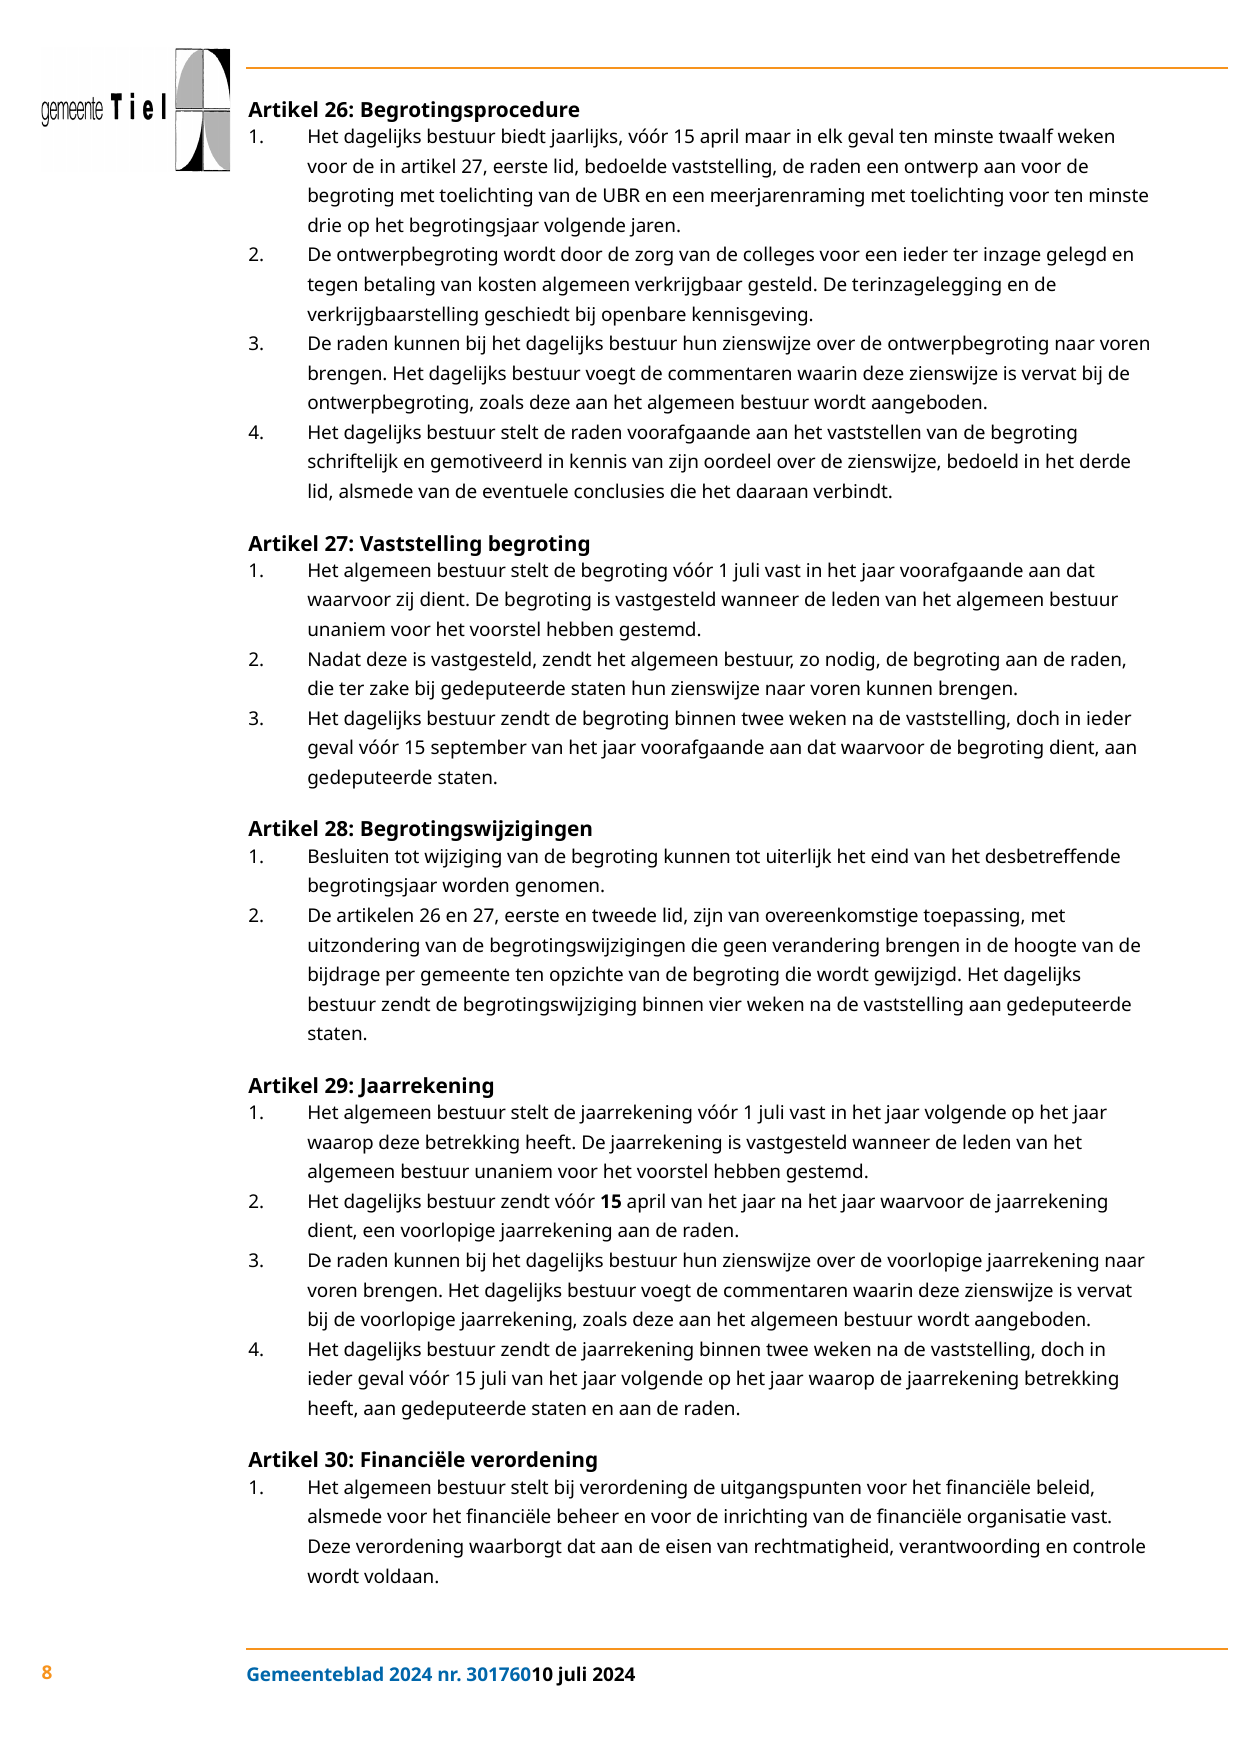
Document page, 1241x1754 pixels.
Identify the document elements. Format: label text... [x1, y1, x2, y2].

list Het dagelijks bestuur zendt de jaarrekening binnen twee weken na de vaststelling, doch in ieder geval vóór 15 juli van het jaar volgende op het jaar waarop de jaarrekening betrekking heeft, aan gedeputeerde staten en aan de raden. [248, 1336, 1152, 1421]
list De artikelen 26 en 27, eerste en tweede lid, zijn van overeenkomstige toepassing, met uitzondering van de begrotingswijzigingen die geen verandering brengen in de hoogte van de bijdrage per gemeente ten opzichte van de begroting die wordt gewijzigd. Het dagelijks bestuur zendt de begrotingswijziging binnen vier weken na de vaststelling aan gedeputeerde staten. [248, 902, 1152, 1046]
list De ontwerpbegroting wordt door de zorg van de colleges voor een ieder ter inzage gelegd en tegen betaling van kosten algemeen verkrijgbaar gesteld. De terinzagelegging en de verkrijgbaarstelling geschiedt bij openbare kennisgeving. [248, 242, 1152, 326]
text Artikel 26: Begrotingsprocedure [248, 95, 1152, 123]
list Het dagelijks bestuur zendt vóór 15 april van het jaar na het jaar waarvoor de jaarrekening dient, een voorlopige jaarrekening aan de raden. [248, 1188, 1152, 1243]
list Het dagelijks bestuur biedt jaarlijks, vóór 15 april maar in elk geval ten minste twaalf weken voor de in artikel 27, eerste lid, bedoelde vaststelling, de raden een ontwerp aan voor de begroting met toelichting van de UBR en een meerjarenraming met toelichting voor ten minste drie op het begrotingsjaar volgende jaren. [248, 123, 1152, 238]
list Het algemeen bestuur stelt bij verordening de uitgangspunten voor het financiële beleid, alsmede voor het financiële beheer en voor de inrichting van de financiële organisatie vast. Deze verordening waarborgt dat aan de eisen van rechtmatigheid, verantwoording en controle wordt voldaan. [248, 1474, 1152, 1588]
picture [41, 47, 231, 172]
list De raden kunnen bij het dagelijks bestuur hun zienswijze over de voorlopige jaarrekening naar voren brengen. Het dagelijks bestuur voegt de commentaren waarin deze zienswijze is vervat bij de voorlopige jaarrekening, zoals deze aan het algemeen bestuur wordt aangeboden. [248, 1247, 1152, 1332]
text Artikel 27: Vaststelling begroting [248, 529, 1152, 557]
text Artikel 28: Begrotingswijzigingen [248, 814, 1152, 843]
text Artikel 30: Financiële verordening [248, 1446, 1152, 1474]
text Artikel 29: Jaarrekening [248, 1071, 1152, 1099]
list De raden kunnen bij het dagelijks bestuur hun zienswijze over de ontwerpbegroting naar voren brengen. Het dagelijks bestuur voegt de commentaren waarin deze zienswijze is vervat bij de ontwerpbegroting, zoals deze aan het algemeen bestuur wordt aangeboden. [248, 330, 1152, 415]
list Het algemeen bestuur stelt de begroting vóór 1 juli vast in het jaar voorafgaande aan dat waarvoor zij dient. De begroting is vastgesteld wanneer de leden van het algemeen bestuur unaniem voor het voorstel hebben gestemd. [248, 557, 1152, 642]
list Het dagelijks bestuur stelt de raden voorafgaande aan het vaststellen van de begroting schriftelijk en gemotiveerd in kennis van zijn oordeel over de zienswijze, bedoeld in het derde lid, alsmede van de eventuele conclusies die het daaraan verbindt. [248, 419, 1152, 504]
list Nadat deze is vastgesteld, zendt het algemeen bestuur, zo nodig, de begroting aan de raden, die ter zake bij gedeputeerde staten hun zienswijze naar voren kunnen brengen. [248, 646, 1152, 701]
list Het dagelijks bestuur zendt de begroting binnen twee weken na de vaststelling, doch in ieder geval vóór 15 september van het jaar voorafgaande aan dat waarvoor de begroting dient, aan gedeputeerde staten. [248, 705, 1152, 790]
list Besluiten tot wijziging van de begroting kunnen tot uiterlijk het eind van het desbetreffende begrotingsjaar worden genomen. [248, 843, 1152, 898]
list Het algemeen bestuur stelt de jaarrekening vóór 1 juli vast in het jaar volgende op het jaar waarop deze betrekking heeft. De jaarrekening is vastgesteld wanneer de leden van het algemeen bestuur unaniem voor het voorstel hebben gestemd. [248, 1099, 1152, 1184]
